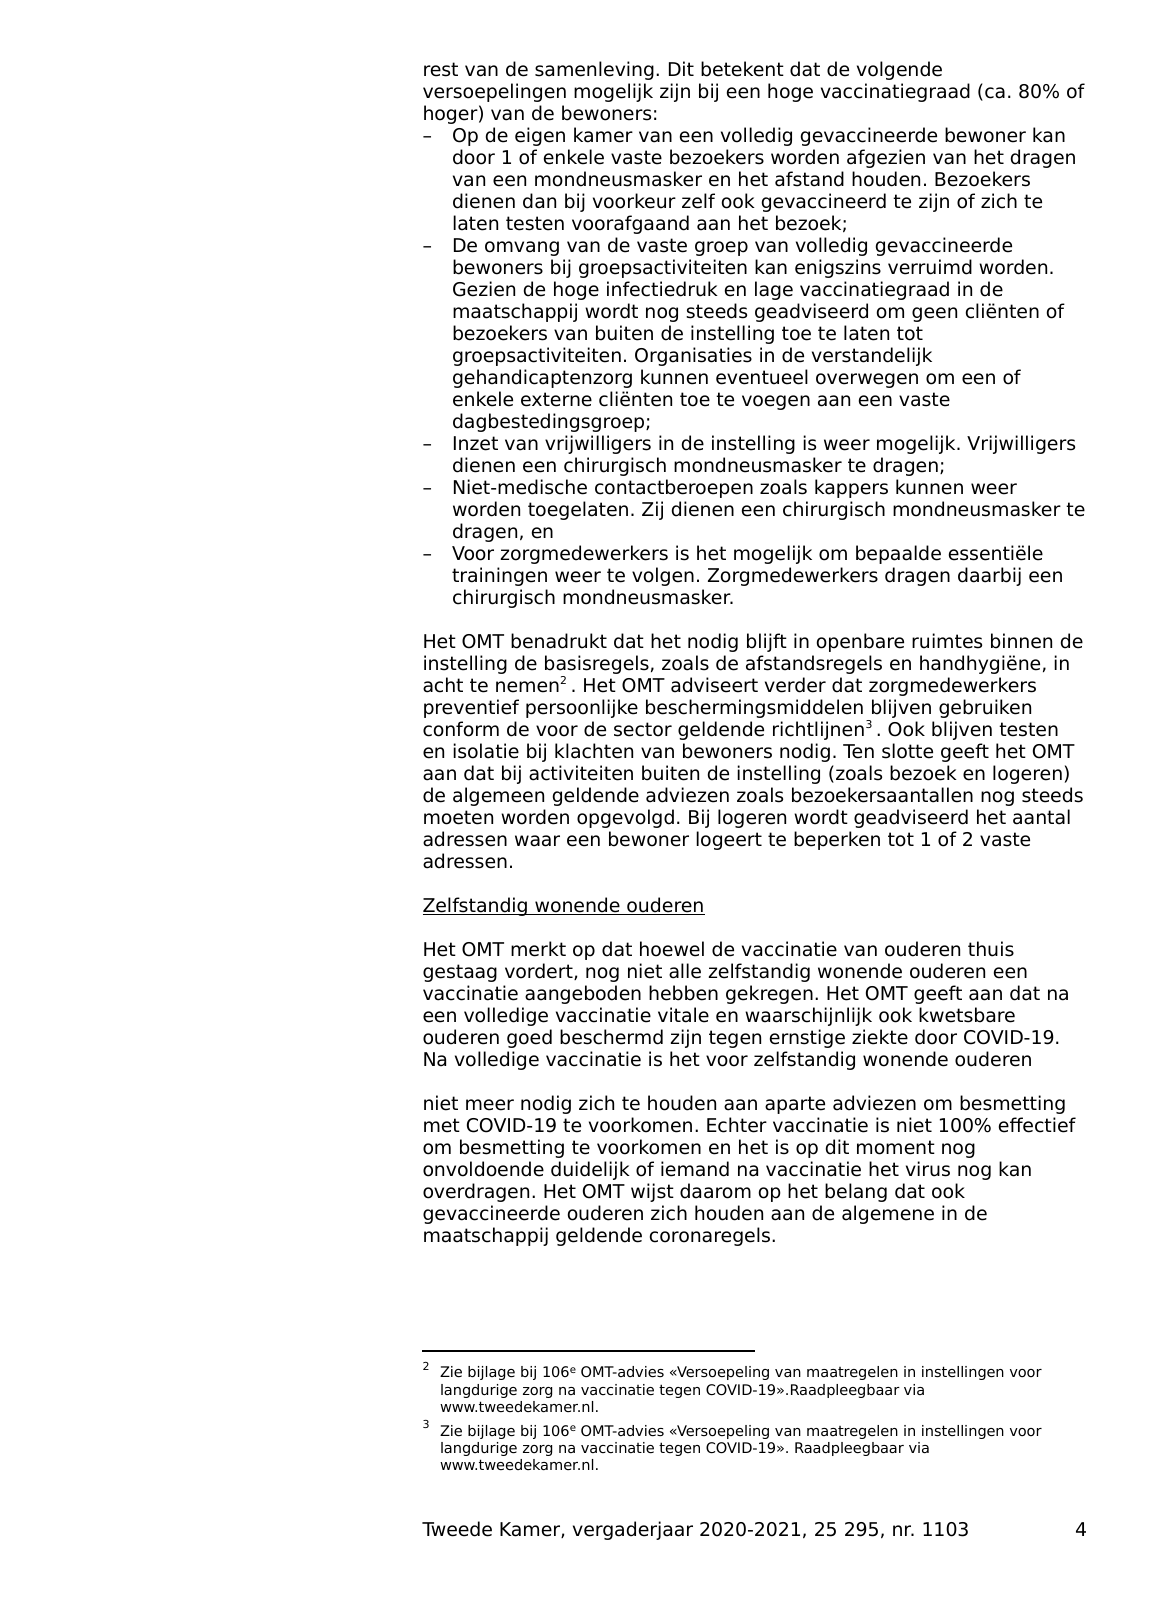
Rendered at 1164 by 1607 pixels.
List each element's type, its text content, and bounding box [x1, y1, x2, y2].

text Zie bijlage bij 106e OMT-advies «Versoepeling van maatregelen in instellingen voor langdurige zorg na vaccinatie tegen COVID-19». Raadpleegbaar via www.tweedekamer.nl. [422, 1418, 1087, 1474]
text Het OMT merkt op dat hoewel de vaccinatie van ouderen thuis gestaag vordert, nog niet alle zelfstandig wonende ouderen een vaccinatie aangeboden hebben gekregen. Het OMT geeft aan dat na een volledige vaccinatie vitale en waarschijnlijk ook kwetsbare ouderen goed beschermd zijn tegen ernstige ziekte door COVID-19. Na volledige vaccinatie is het voor zelfstandig wonende ouderen [422, 939, 1087, 1071]
text rest van de samenleving. Dit betekent dat de volgende versoepelingen mogelijk zijn bij een hoge vaccinatiegraad (ca. 80% of hoger) van de bewoners: [422, 59, 1087, 125]
text – De omvang van de vaste groep van volledig gevaccineerde bewoners bij groepsactiviteiten kan enigszins verruimd worden. Gezien de hoge infectiedruk en lage vaccinatiegraad in de maatschappij wordt nog steeds geadviseerd om geen cliënten of bezoekers van buiten de instelling toe te laten tot groepsactiviteiten. Organisaties in de verstandelijk gehandicaptenzorg kunnen eventueel overwegen om een of enkele externe cliënten toe te voegen aan een vaste dagbestedingsgroep; [422, 235, 1087, 433]
text – Niet-medische contactberoepen zoals kappers kunnen weer worden toegelaten. Zij dienen een chirurgisch mondneusmasker te dragen, en [422, 477, 1087, 543]
text – Inzet van vrijwilligers in de instelling is weer mogelijk. Vrijwilligers dienen een chirurgisch mondneusmasker te dragen; [422, 433, 1087, 477]
text Zie bijlage bij 106e OMT-advies «Versoepeling van maatregelen in instellingen voor langdurige zorg na vaccinatie tegen COVID-19».Raadpleegbaar via www.tweedekamer.nl. [422, 1360, 1087, 1416]
subtitle Zelfstandig wonende ouderen [422, 895, 1087, 917]
text – Voor zorgmedewerkers is het mogelijk om bepaalde essentiële trainingen weer te volgen. Zorgmedewerkers dragen daarbij een chirurgisch mondneusmasker. [422, 543, 1087, 608]
text niet meer nodig zich te houden aan aparte adviezen om besmetting met COVID-19 te voorkomen. Echter vaccinatie is niet 100% effectief om besmetting te voorkomen en het is op dit moment nog onvoldoende duidelijk of iemand na vaccinatie het virus nog kan overdragen. Het OMT wijst daarom op het belang dat ook gevaccineerde ouderen zich houden aan de algemene in de maatschappij geldende coronaregels. [422, 1093, 1087, 1247]
text – Op de eigen kamer van een volledig gevaccineerde bewoner kan door 1 of enkele vaste bezoekers worden afgezien van het dragen van een mondneusmasker en het afstand houden. Bezoekers dienen dan bij voorkeur zelf ook gevaccineerd te zijn of zich te laten testen voorafgaand aan het bezoek; [422, 125, 1087, 235]
text Het OMT benadrukt dat het nodig blijft in openbare ruimtes binnen de instelling de basisregels, zoals de afstandsregels en handhygiëne, in acht te nemen. Het OMT adviseert verder dat zorgmedewerkers preventief persoonlijke beschermingsmiddelen blijven gebruiken conform de voor de sector geldende richtlijnen. Ook blijven testen en isolatie bij klachten van bewoners nodig. Ten slotte geeft het OMT aan dat bij activiteiten buiten de instelling (zoals bezoek en logeren) de algemeen geldende adviezen zoals bezoekersaantallen nog steeds moeten worden opgevolgd. Bij logeren wordt geadviseerd het aantal adressen waar een bewoner logeert te beperken tot 1 of 2 vaste adressen. [422, 631, 1087, 872]
